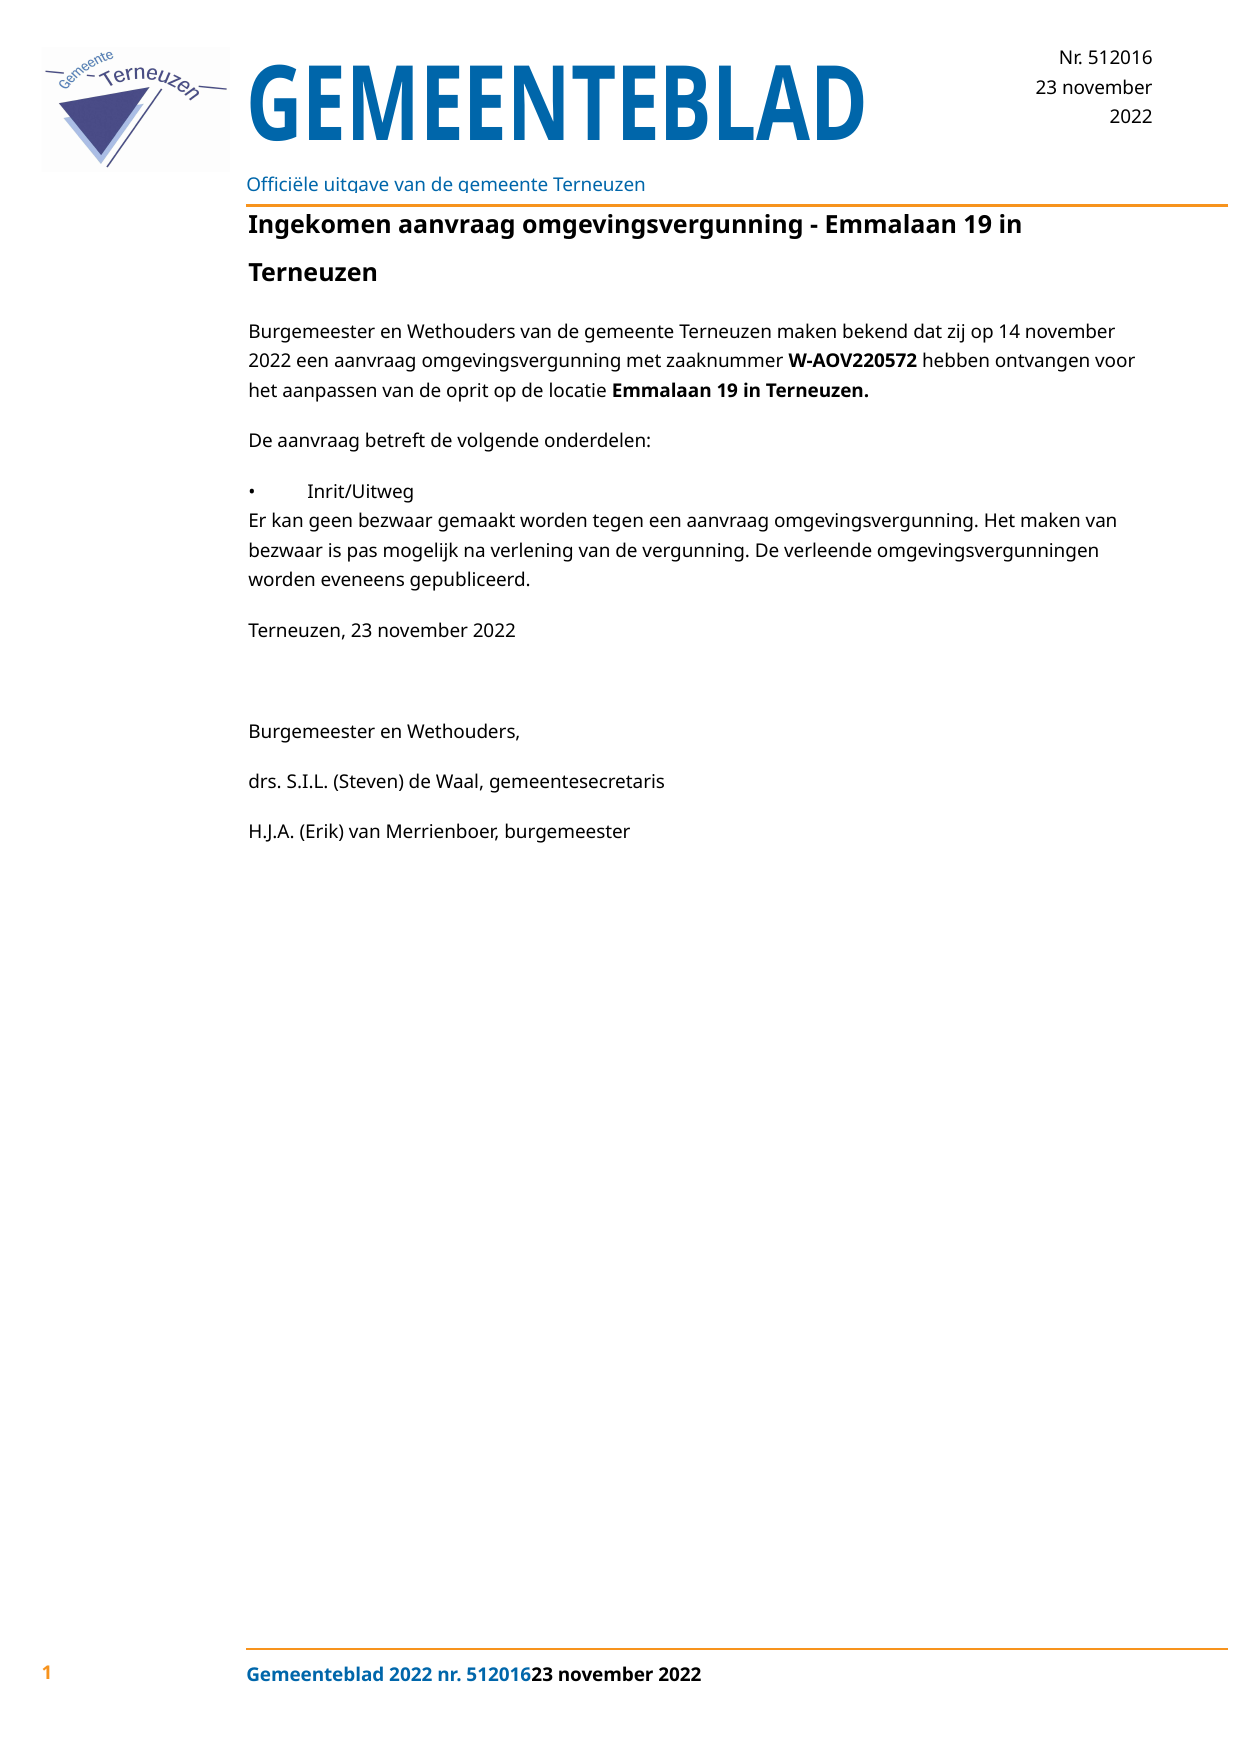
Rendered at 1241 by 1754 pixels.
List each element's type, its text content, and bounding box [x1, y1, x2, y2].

text drs. S.I.L. (Steven) de Waal, gemeentesecretaris [248, 768, 1152, 794]
text Burgemeester en Wethouders, [248, 718, 1152, 744]
text De aanvraag betreft de volgende onderdelen: [248, 427, 1152, 453]
list Inrit/Uitweg [248, 478, 1152, 504]
picture [41, 47, 231, 172]
text H.J.A. (Erik) van Merrienboer, burgemeester [248, 819, 1152, 844]
text Burgemeester en Wethouders van de gemeente Terneuzen maken bekend dat zij op 14 november 2022 een aanvraag omgevingsvergunning met zaaknummer W-AOV220572 hebben ontvangen voor het aanpassen van de oprit op de locatie Emmalaan 19 in Terneuzen. [248, 318, 1152, 403]
text Er kan geen bezwaar gemaakt worden tegen een aanvraag omgevingsvergunning. Het maken van bezwaar is pas mogelijk na verlening van de vergunning. De verleende omgevingsvergunningen worden eveneens gepubliceerd. [248, 507, 1152, 592]
text Ingekomen aanvraag omgevingsvergunning - Emmalaan 19 in Terneuzen [248, 207, 1152, 288]
text Terneuzen, 23 november 2022 [248, 617, 1152, 643]
